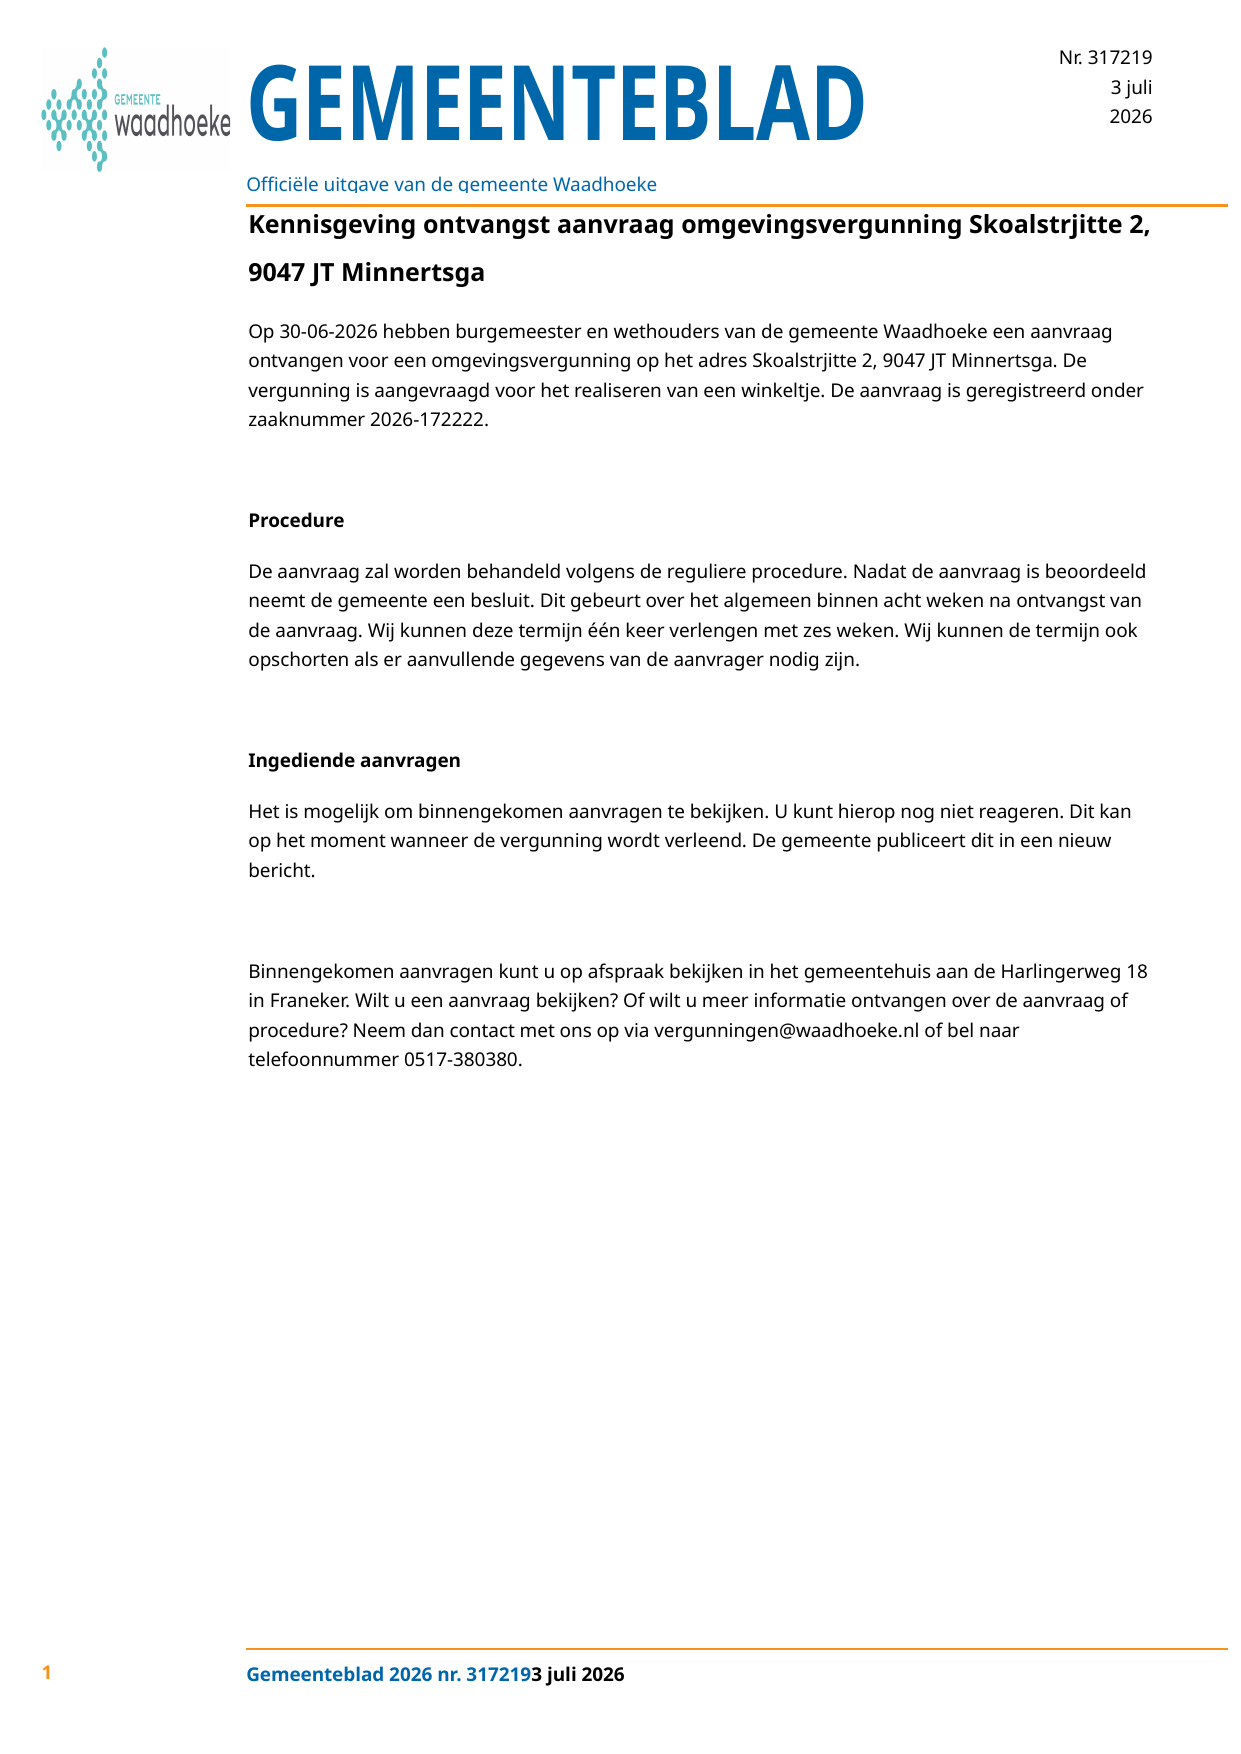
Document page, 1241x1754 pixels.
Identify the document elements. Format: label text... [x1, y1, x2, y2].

text Kennisgeving ontvangst aanvraag omgevingsvergunning Skoalstrjitte 2, 9047 JT Minnertsga [248, 207, 1152, 288]
text Binnengekomen aanvragen kunt u op afspraak bekijken in het gemeentehuis aan de Harlingerweg 18 in Franeker. Wilt u een aanvraag bekijken? Of wilt u meer informatie ontvangen over de aanvraag of procedure? Neem dan contact met ons op via vergunningen@waadhoeke.nl of bel naar telefoonnummer 0517-380380. [248, 958, 1152, 1072]
text De aanvraag zal worden behandeld volgens de reguliere procedure. Nadat de aanvraag is beoordeeld neemt de gemeente een besluit. Dit gebeurt over het algemeen binnen acht weken na ontvangst van de aanvraag. Wij kunnen deze termijn één keer verlengen met zes weken. Wij kunnen de termijn ook opschorten als er aanvullende gegevens van de aanvrager nodig zijn. [248, 558, 1152, 672]
text Het is mogelijk om binnengekomen aanvragen te bekijken. U kunt hierop nog niet reageren. Dit kan op het moment wanneer de vergunning wordt verleend. De gemeente publiceert dit in een nieuw bericht. [248, 798, 1152, 883]
text Ingediende aanvragen [248, 747, 1152, 773]
text Op 30-06-2026 hebben burgemeester en wethouders van de gemeente Waadhoeke een aanvraag ontvangen voor een omgevingsvergunning op het adres Skoalstrjitte 2, 9047 JT Minnertsga. De vergunning is aangevraagd voor het realiseren van een winkeltje. De aanvraag is geregistreerd onder zaaknummer 2026-172222. [248, 318, 1152, 432]
picture [41, 47, 231, 172]
text Procedure [248, 507, 1152, 533]
